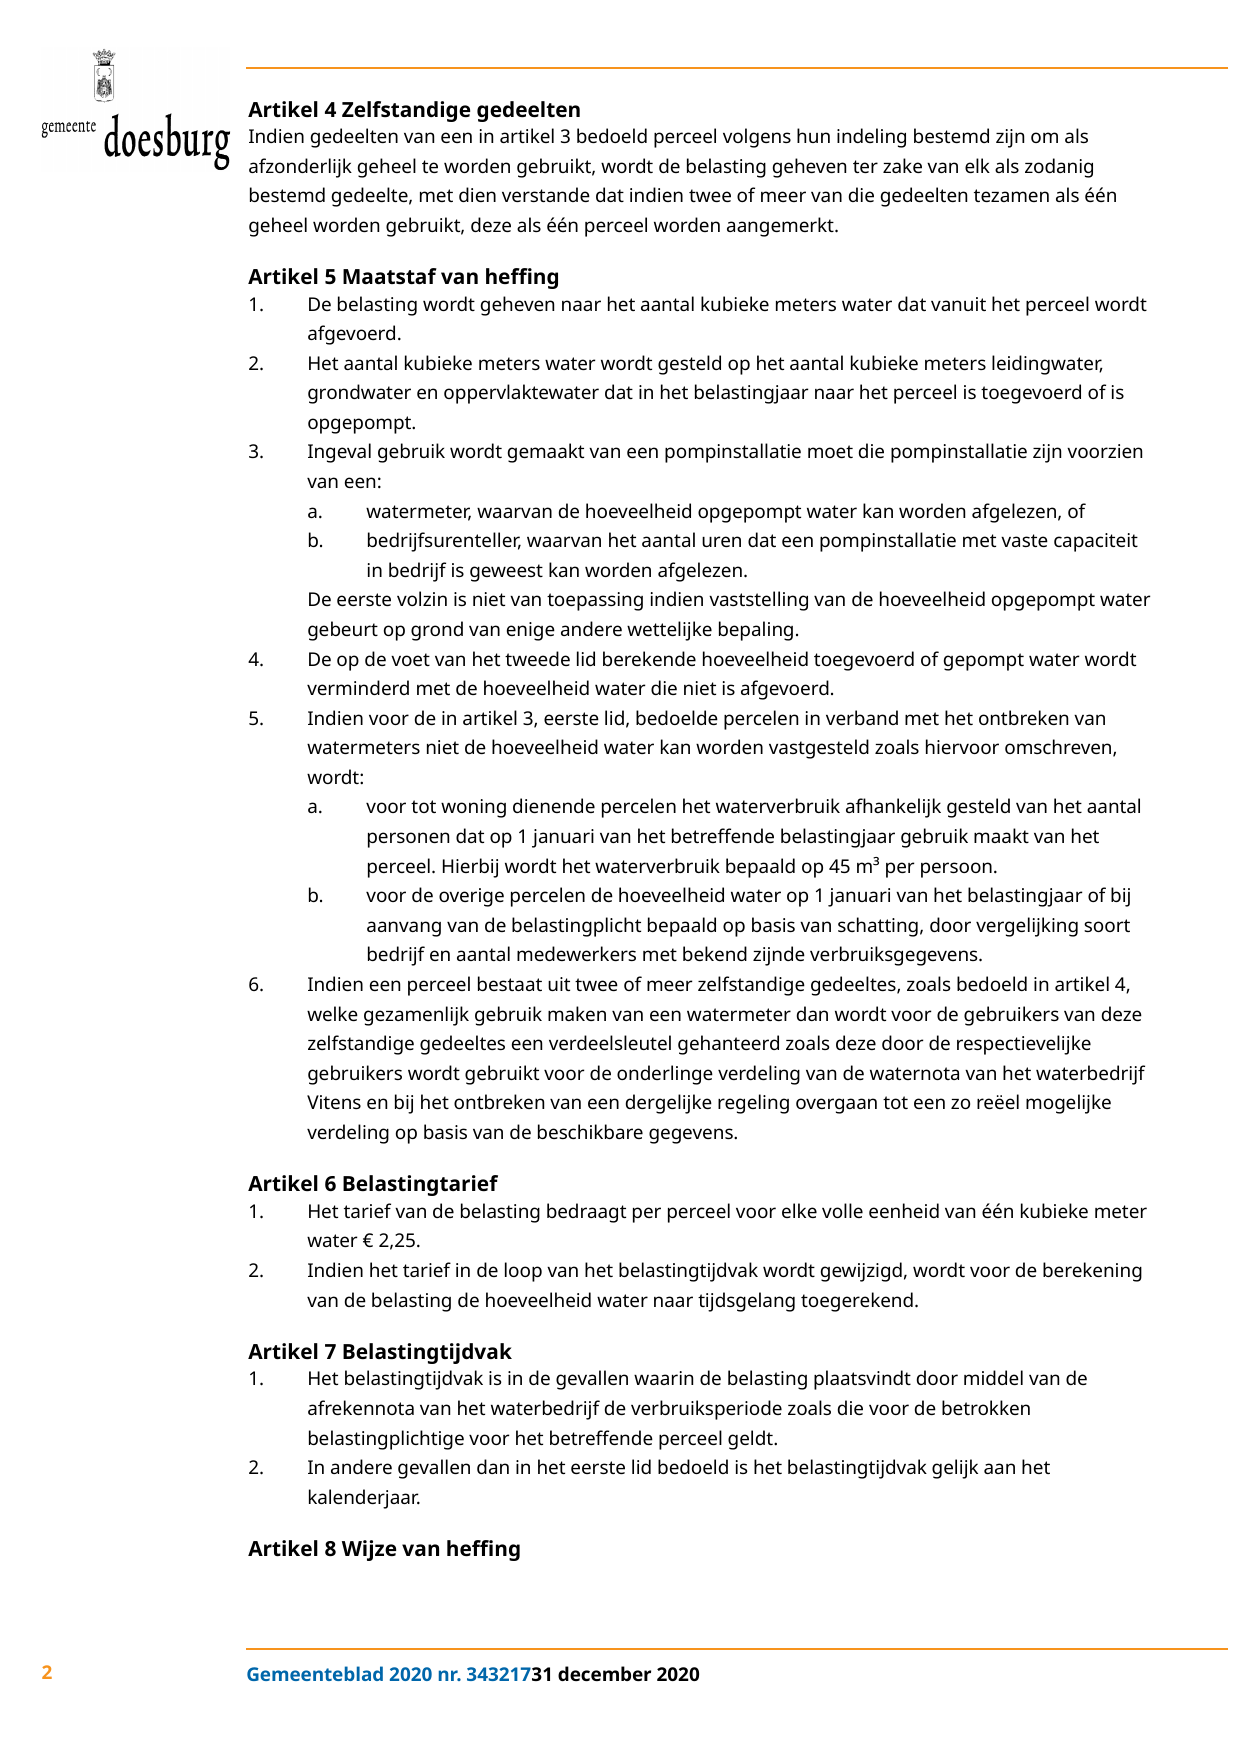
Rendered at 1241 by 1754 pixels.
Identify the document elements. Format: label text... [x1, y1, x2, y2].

text Artikel 7 Belastingtijdvak [248, 1337, 1152, 1366]
text Artikel 5 Maatstaf van heffing [248, 262, 1152, 291]
list Het aantal kubieke meters water wordt gesteld op het aantal kubieke meters leidingwater, grondwater en oppervlaktewater dat in het belastingjaar naar het perceel is toegevoerd of is opgepompt. [248, 350, 1152, 435]
list Het belastingtijdvak is in de gevallen waarin de belasting plaatsvindt door middel van de afrekennota van het waterbedrijf de verbruiksperiode zoals die voor de betrokken belastingplichtige voor het betreffende perceel geldt. [248, 1366, 1152, 1451]
list In andere gevallen dan in het eerste lid bedoeld is het belastingtijdvak gelijk aan het kalenderjaar. [248, 1454, 1152, 1510]
list Indien een perceel bestaat uit twee of meer zelfstandige gedeeltes, zoals bedoeld in artikel 4, welke gezamenlijk gebruik maken van een watermeter dan wordt voor de gebruikers van deze zelfstandige gedeeltes een verdeelsleutel gehanteerd zoals deze door de respectievelijke gebruikers wordt gebruikt voor de onderlinge verdeling van de waternota van het waterbedrijf Vitens en bij het ontbreken van een dergelijke regeling overgaan tot een zo reëel mogelijke verdeling op basis van de beschikbare gegevens. [248, 971, 1152, 1145]
list voor de overige percelen de hoeveelheid water op 1 januari van het belastingjaar of bij aanvang van de belastingplicht bepaald op basis van schatting, door vergelijking soort bedrijf en aantal medewerkers met bekend zijnde verbruiksgegevens. [307, 882, 1152, 967]
list De eerste volzin is niet van toepassing indien vaststelling van de hoeveelheid opgepompt water gebeurt op grond van enige andere wettelijke bepaling. [248, 587, 1152, 642]
list bedrijfsurenteller, waarvan het aantal uren dat een pompinstallatie met vaste capaciteit in bedrijf is geweest kan worden afgelezen. [307, 527, 1152, 583]
list voor tot woning dienende percelen het waterverbruik afhankelijk gesteld van het aantal personen dat op 1 januari van het betreffende belastingjaar gebruik maakt van het perceel. Hierbij wordt het waterverbruik bepaald op 45 m³ per persoon. [307, 794, 1152, 879]
list Het tarief van de belasting bedraagt per perceel voor elke volle eenheid van één kubieke meter water € 2,25. [248, 1198, 1152, 1253]
text Artikel 8 Wijze van heffing [248, 1534, 1152, 1563]
text Indien gedeelten van een in artikel 3 bedoeld perceel volgens hun indeling bestemd zijn om als afzonderlijk geheel te worden gebruikt, wordt de belasting geheven ter zake van elk als zodanig bestemd gedeelte, met dien verstande dat indien twee of meer van die gedeelten tezamen als één geheel worden gebruikt, deze als één perceel worden aangemerkt. [248, 123, 1152, 238]
picture [41, 47, 231, 172]
text Artikel 6 Belastingtarief [248, 1169, 1152, 1198]
list watermeter, waarvan de hoeveelheid opgepompt water kan worden afgelezen, of [307, 498, 1152, 524]
text Artikel 4 Zelfstandige gedeelten [248, 95, 1152, 123]
list De belasting wordt geheven naar het aantal kubieke meters water dat vanuit het perceel wordt afgevoerd. [248, 291, 1152, 346]
list Indien voor de in artikel 3, eerste lid, bedoelde percelen in verband met het ontbreken van watermeters niet de hoeveelheid water kan worden vastgesteld zoals hiervoor omschreven, wordt: [248, 705, 1152, 790]
list Ingeval gebruik wordt gemaakt van een pompinstallatie moet die pompinstallatie zijn voorzien van een: [248, 439, 1152, 494]
list Indien het tarief in de loop van het belastingtijdvak wordt gewijzigd, wordt voor de berekening van de belasting de hoeveelheid water naar tijdsgelang toegerekend. [248, 1257, 1152, 1312]
list De op de voet van het tweede lid berekende hoeveelheid toegevoerd of gepompt water wordt verminderd met de hoeveelheid water die niet is afgevoerd. [248, 646, 1152, 701]
